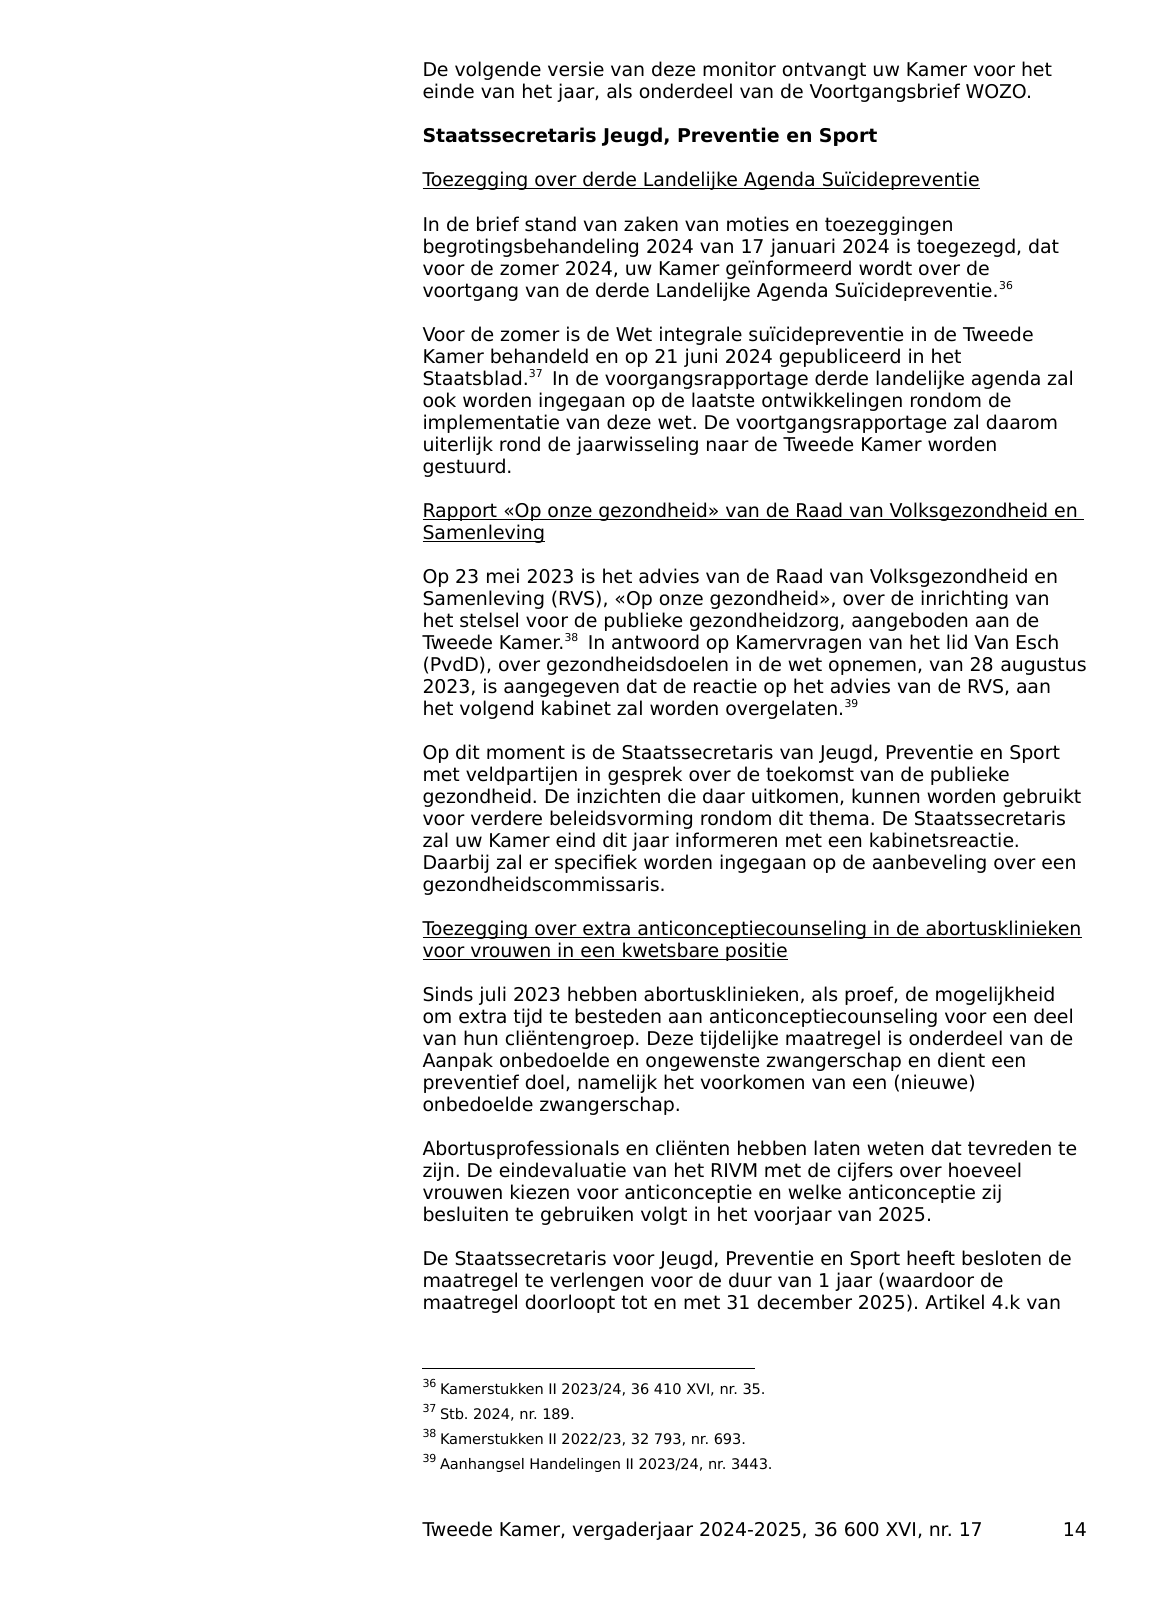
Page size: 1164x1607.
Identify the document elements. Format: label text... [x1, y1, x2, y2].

text De Staatssecretaris voor Jeugd, Preventie en Sport heeft besloten de maatregel te verlengen voor de duur van 1 jaar (waardoor de maatregel doorloopt tot en met 31 december 2025). Artikel 4.k van [422, 1248, 1087, 1314]
text De volgende versie van deze monitor ontvangt uw Kamer voor het einde van het jaar, als onderdeel van de Voortgangsbrief WOZO. [422, 59, 1087, 103]
subtitle Rapport «Op onze gezondheid» van de Raad van Volksgezondheid en Samenleving [422, 500, 1087, 544]
subtitle Toezegging over extra anticonceptiecounseling in de abortusklinieken voor vrouwen in een kwetsbare positie [422, 918, 1087, 962]
text Stb. 2024, nr. 189. [422, 1402, 1087, 1424]
text Abortusprofessionals en cliënten hebben laten weten dat tevreden te zijn. De eindevaluatie van het RIVM met de cijfers over hoeveel vrouwen kiezen voor anticonceptie en welke anticonceptie zij besluiten te gebruiken volgt in het voorjaar van 2025. [422, 1138, 1087, 1226]
text Voor de zomer is de Wet integrale suïcidepreventie in de Tweede Kamer behandeld en op 21 juni 2024 gepubliceerd in het Staatsblad. In de voorgangsrapportage derde landelijke agenda zal ook worden ingegaan op de laatste ontwikkelingen rondom de implementatie van deze wet. De voortgangsrapportage zal daarom uiterlijk rond de jaarwisseling naar de Tweede Kamer worden gestuurd. [422, 324, 1087, 477]
text Kamerstukken II 2023/24, 36 410 XVI, nr. 35. [422, 1377, 1087, 1399]
subtitle Toezegging over derde Landelijke Agenda Suïcidepreventie [422, 169, 1087, 191]
text Kamerstukken II 2022/23, 32 793, nr. 693. [422, 1427, 1087, 1449]
text In de brief stand van zaken van moties en toezeggingen begrotingsbehandeling 2024 van 17 januari 2024 is toegezegd, dat voor de zomer 2024, uw Kamer geïnformeerd wordt over de voortgang van de derde Landelijke Agenda Suïcidepreventie. [422, 213, 1087, 301]
subtitle Staatssecretaris Jeugd, Preventie en Sport [422, 125, 1087, 147]
text Op 23 mei 2023 is het advies van de Raad van Volksgezondheid en Samenleving (RVS), «Op onze gezondheid», over de inrichting van het stelsel voor de publieke gezondheidzorg, aangeboden aan de Tweede Kamer. In antwoord op Kamervragen van het lid Van Esch (PvdD), over gezondheidsdoelen in de wet opnemen, van 28 augustus 2023, is aangegeven dat de reactie op het advies van de RVS, aan het volgend kabinet zal worden overgelaten. [422, 566, 1087, 720]
text Op dit moment is de Staatssecretaris van Jeugd, Preventie en Sport met veldpartijen in gesprek over de toekomst van de publieke gezondheid. De inzichten die daar uitkomen, kunnen worden gebruikt voor verdere beleidsvorming rondom dit thema. De Staatssecretaris zal uw Kamer eind dit jaar informeren met een kabinetsreactie. Daarbij zal er specifiek worden ingegaan op de aanbeveling over een gezondheidscommissaris. [422, 742, 1087, 896]
text Sinds juli 2023 hebben abortusklinieken, als proef, de mogelijkheid om extra tijd te besteden aan anticonceptiecounseling voor een deel van hun cliëntengroep. Deze tijdelijke maatregel is onderdeel van de Aanpak onbedoelde en ongewenste zwangerschap en dient een preventief doel, namelijk het voorkomen van een (nieuwe) onbedoelde zwangerschap. [422, 984, 1087, 1116]
text Aanhangsel Handelingen II 2023/24, nr. 3443. [422, 1452, 1087, 1474]
